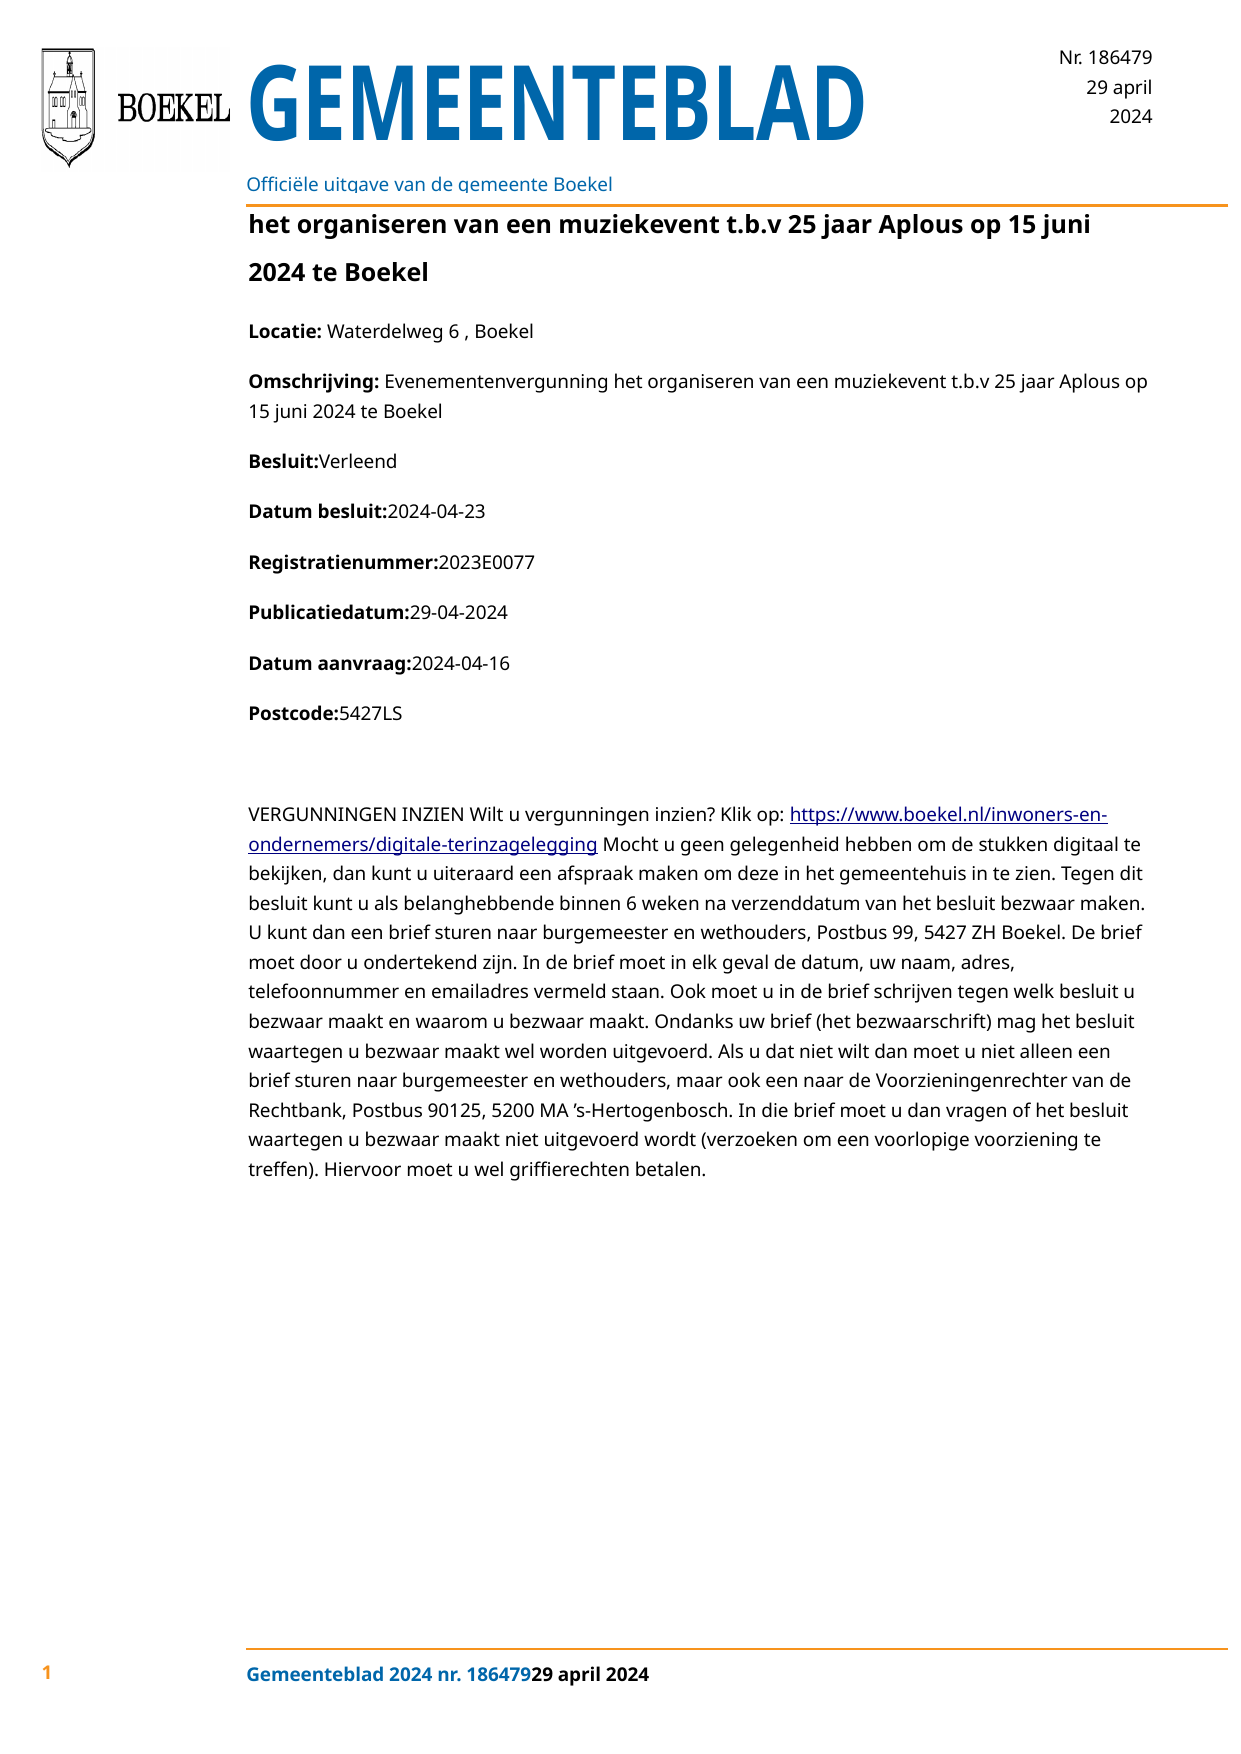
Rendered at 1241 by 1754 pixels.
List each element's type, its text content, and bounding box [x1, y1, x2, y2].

text Publicatiedatum:29-04-2024 [248, 599, 1152, 625]
text VERGUNNINGEN INZIEN Wilt u vergunningen inzien? Klik op: https://www.boekel.nl/inwoners-en-ondernemers/digitale-terinzagelegging Mocht u geen gelegenheid hebben om de stukken digitaal te bekijken, dan kunt u uiteraard een afspraak maken om deze in het gemeentehuis in te zien. Tegen dit besluit kunt u als belanghebbende binnen 6 weken na verzenddatum van het besluit bezwaar maken. U kunt dan een brief sturen naar burgemeester en wethouders, Postbus 99, 5427 ZH Boekel. De brief moet door u ondertekend zijn. In de brief moet in elk geval de datum, uw naam, adres, telefoonnummer en emailadres vermeld staan. Ook moet u in de brief schrijven tegen welk besluit u bezwaar maakt en waarom u bezwaar maakt. Ondanks uw brief (het bezwaarschrift) mag het besluit waartegen u bezwaar maakt wel worden uitgevoerd. Als u dat niet wilt dan moet u niet alleen een brief sturen naar burgemeester en wethouders, maar ook een naar de Voorzieningenrechter van de Rechtbank, Postbus 90125, 5200 MA ’s-Hertogenbosch. In die brief moet u dan vragen of het besluit waartegen u bezwaar maakt niet uitgevoerd wordt (verzoeken om een voorlopige voorziening te treffen). Hiervoor moet u wel griffierechten betalen. [248, 801, 1152, 1182]
text Datum besluit:2024-04-23 [248, 499, 1152, 524]
picture [41, 47, 231, 172]
text Locatie: Waterdelweg 6 , Boekel [248, 318, 1152, 344]
text Omschrijving: Evenementenvergunning het organiseren van een muziekevent t.b.v 25 jaar Aplous op 15 juni 2024 te Boekel [248, 368, 1152, 424]
text Registratienummer:2023E0077 [248, 549, 1152, 575]
text Postcode:5427LS [248, 700, 1152, 726]
text het organiseren van een muziekevent t.b.v 25 jaar Aplous op 15 juni 2024 te Boekel [248, 207, 1152, 288]
text Datum aanvraag:2024-04-16 [248, 650, 1152, 676]
text Besluit:Verleend [248, 448, 1152, 474]
